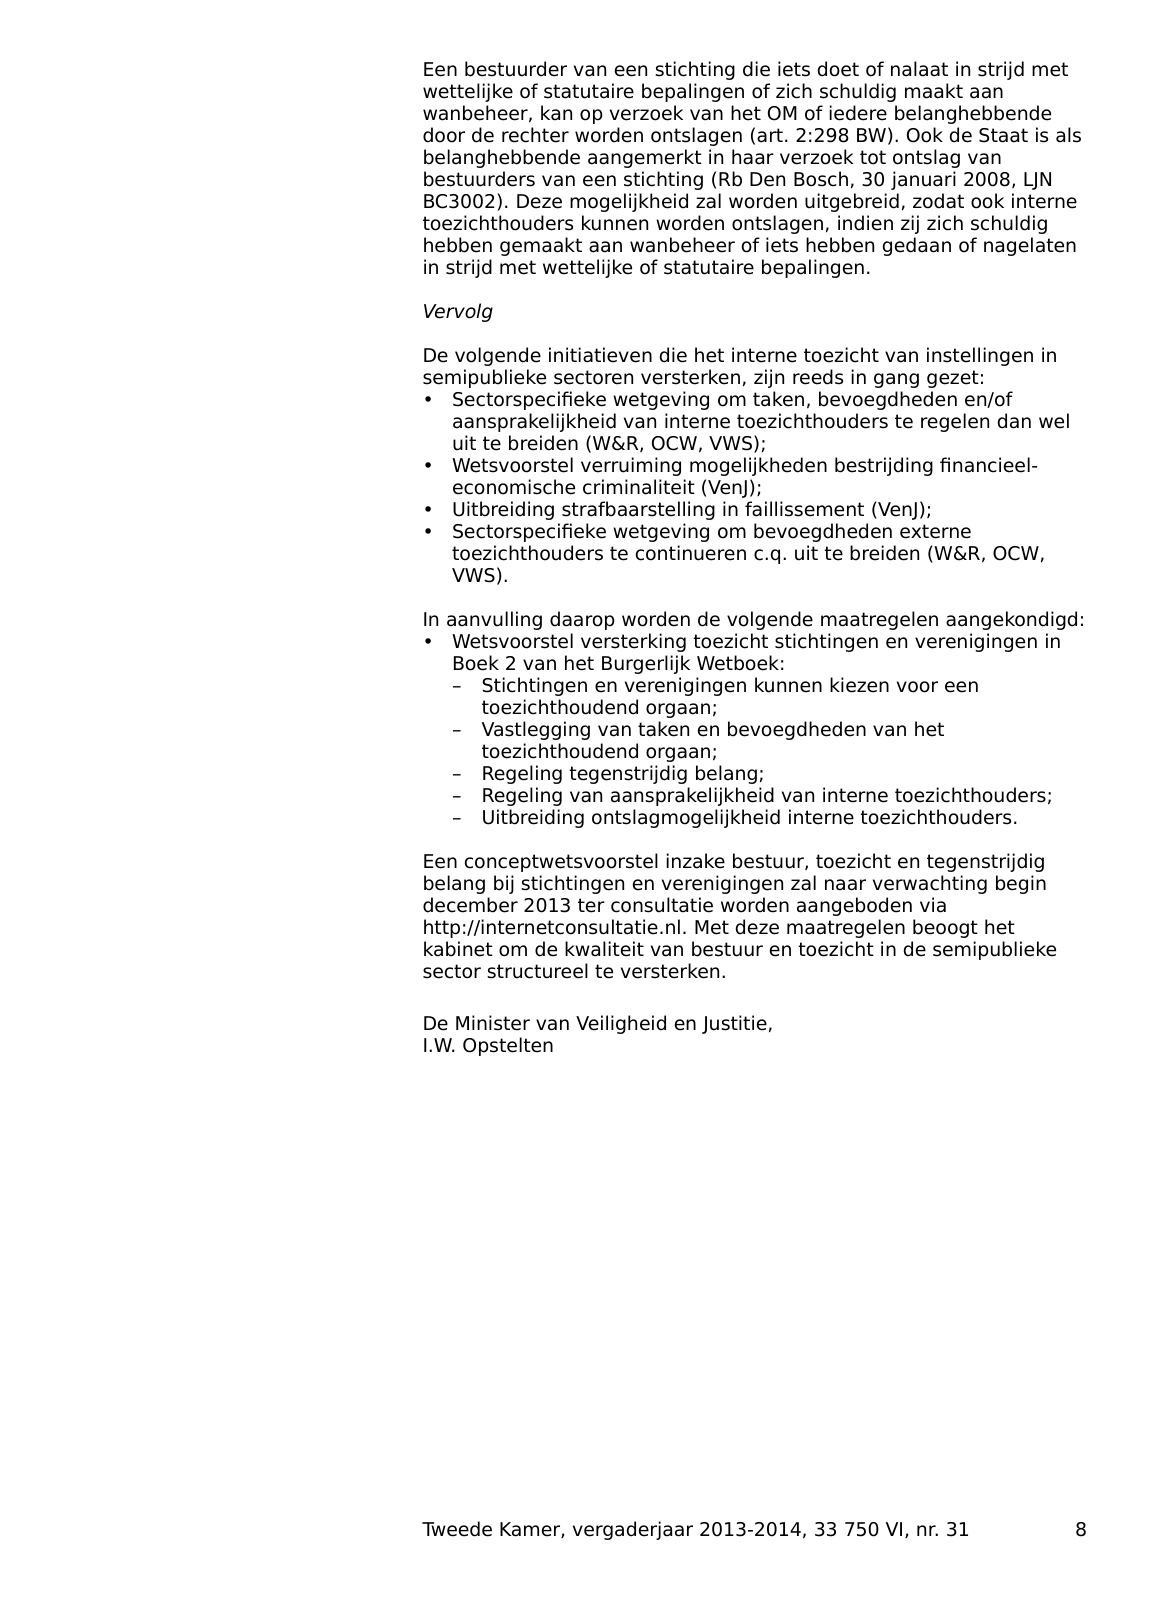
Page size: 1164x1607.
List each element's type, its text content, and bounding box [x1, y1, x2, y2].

text – Vastlegging van taken en bevoegdheden van het toezichthoudend orgaan; [452, 719, 1087, 763]
text De Minister van Veiligheid en Justitie, I.W. Opstelten [422, 1013, 1087, 1057]
text Een bestuurder van een stichting die iets doet of nalaat in strijd met wettelijke of statutaire bepalingen of zich schuldig maakt aan wanbeheer, kan op verzoek van het OM of iedere belanghebbende door de rechter worden ontslagen (art. 2:298 BW). Ook de Staat is als belanghebbende aangemerkt in haar verzoek tot ontslag van bestuurders van een stichting (Rb Den Bosch, 30 januari 2008, LJN BC3002). Deze mogelijkheid zal worden uitgebreid, zodat ook interne toezichthouders kunnen worden ontslagen, indien zij zich schuldig hebben gemaakt aan wanbeheer of iets hebben gedaan of nagelaten in strijd met wettelijke of statutaire bepalingen. [422, 59, 1087, 279]
text – Stichtingen en verenigingen kunnen kiezen voor een toezichthoudend orgaan; [452, 675, 1087, 719]
text In aanvulling daarop worden de volgende maatregelen aangekondigd: [422, 609, 1087, 631]
text Een conceptwetsvoorstel inzake bestuur, toezicht en tegenstrijdig belang bij stichtingen en verenigingen zal naar verwachting begin december 2013 ter consultatie worden aangeboden via http://internetconsultatie.nl. Met deze maatregelen beoogt het kabinet om de kwaliteit van bestuur en toezicht in de semipublieke sector structureel te versterken. [422, 851, 1087, 983]
text • Sectorspecifieke wetgeving om taken, bevoegdheden en/of aansprakelijkheid van interne toezichthouders te regelen dan wel uit te breiden (W&R, OCW, VWS); [422, 389, 1087, 455]
text • Wetsvoorstel versterking toezicht stichtingen en verenigingen in Boek 2 van het Burgerlijk Wetboek: [422, 631, 1087, 675]
subtitle Vervolg [422, 301, 1087, 323]
text De volgende initiatieven die het interne toezicht van instellingen in semipublieke sectoren versterken, zijn reeds in gang gezet: [422, 345, 1087, 389]
text • Wetsvoorstel verruiming mogelijkheden bestrijding financieel-economische criminaliteit (VenJ); [422, 455, 1087, 499]
text • Sectorspecifieke wetgeving om bevoegdheden externe toezichthouders te continueren c.q. uit te breiden (W&R, OCW, VWS). [422, 521, 1087, 587]
text – Regeling tegenstrijdig belang; [452, 763, 1087, 785]
text – Regeling van aansprakelijkheid van interne toezichthouders; [452, 785, 1087, 807]
text • Uitbreiding strafbaarstelling in faillissement (VenJ); [422, 499, 1087, 521]
text – Uitbreiding ontslagmogelijkheid interne toezichthouders. [452, 807, 1087, 829]
